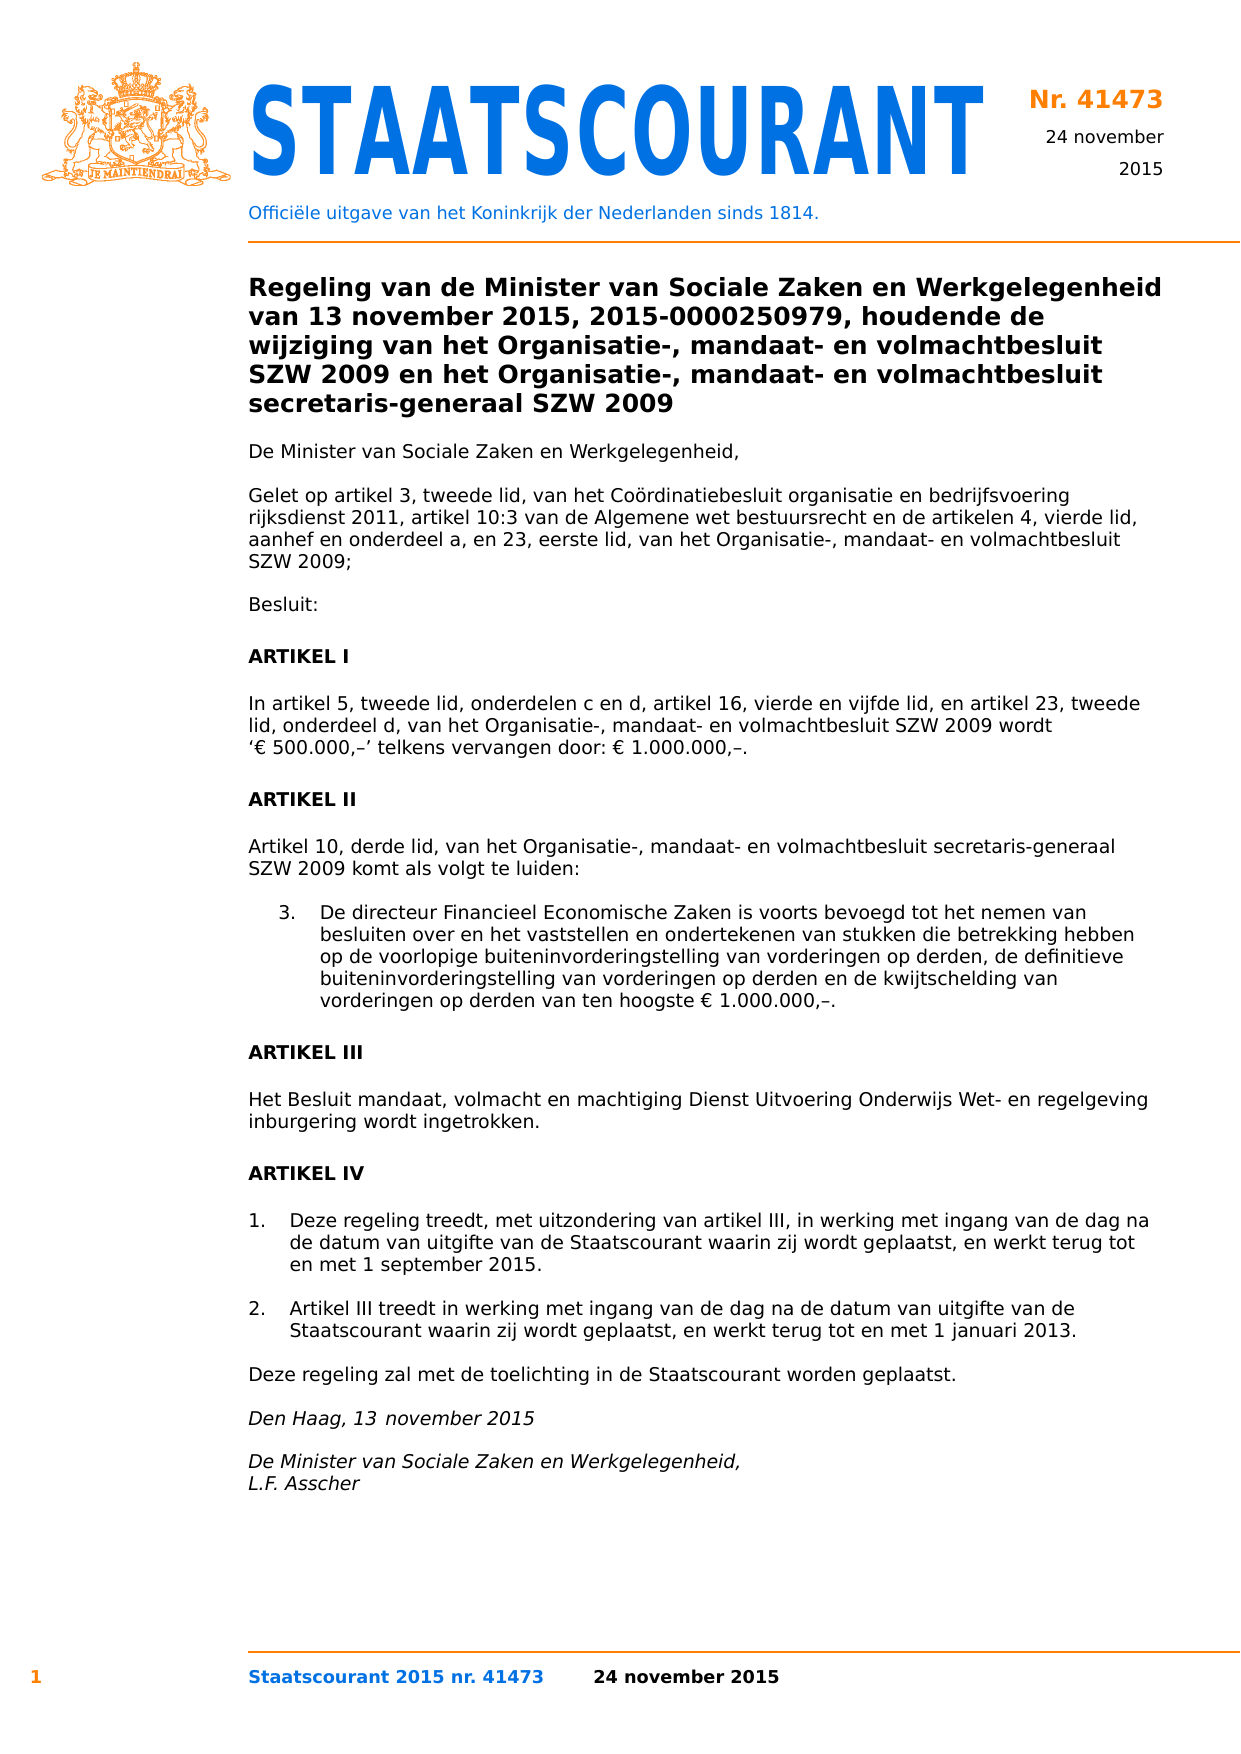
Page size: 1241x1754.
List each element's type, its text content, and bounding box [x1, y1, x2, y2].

table_header Nr. 41473 [998, 62, 1240, 121]
picture [41, 62, 231, 186]
text Gelet op artikel 3, tweede lid, van het Coördinatiebesluit organisatie en bedrijfsvoering rijksdienst 2011, artikel 10:3 van de Algemene wet bestuursrecht en de artikelen 4, vierde lid, aanhef en onderdeel a, en 23, eerste lid, van het Organisatie-, mandaat- en volmachtbesluit SZW 2009; [248, 484, 1163, 572]
text De Minister van Sociale Zaken en Werkgelegenheid, [248, 441, 1163, 463]
text Den Haag, 13 november 2015 [248, 1407, 1163, 1429]
text Het Besluit mandaat, volmacht en machtiging Dienst Uitvoering Onderwijs Wet- en regelgeving inburgering wordt ingetrokken. [248, 1089, 1163, 1133]
text De Minister van Sociale Zaken en Werkgelegenheid, L.F. Asscher [248, 1451, 1163, 1495]
text 1. Deze regeling treedt, met uitzondering van artikel III, in werking met ingang van de dag na de datum van uitgifte van de Staatscourant waarin zij wordt geplaatst, en werkt terug tot en met 1 september 2015. [248, 1210, 1163, 1276]
subtitle ARTIKEL II [248, 789, 1163, 811]
subtitle ARTIKEL III [248, 1042, 1163, 1064]
subtitle ARTIKEL I [248, 646, 1163, 668]
text In artikel 5, tweede lid, onderdelen c en d, artikel 16, vierde en vijfde lid, en artikel 23, tweede lid, onderdeel d, van het Organisatie-, mandaat- en volmachtbesluit SZW 2009 wordt ‘€ 500.000,–’ telkens vervangen door: € 1.000.000,–. [248, 693, 1163, 759]
table_header STAATSCOURANT [248, 62, 998, 203]
table_cell 24 november [998, 121, 1240, 153]
text 3. De directeur Financieel Economische Zaken is voorts bevoegd tot het nemen van besluiten over en het vaststellen en ondertekenen van stukken die betrekking hebben op de voorlopige buiteninvorderingstelling van vorderingen op derden, de definitieve buiteninvorderingstelling van vorderingen op derden en de kwijtschelding van vorderingen op derden van ten hoogste € 1.000.000,–. [278, 902, 1163, 1012]
text 2. Artikel III treedt in werking met ingang van de dag na de datum van uitgifte van de Staatscourant waarin zij wordt geplaatst, en werkt terug tot en met 1 januari 2013. [248, 1298, 1163, 1342]
text Deze regeling zal met de toelichting in de Staatscourant worden geplaatst. [248, 1363, 1163, 1386]
text Besluit: [248, 594, 1163, 616]
table_cell 2015 [998, 153, 1240, 203]
text Artikel 10, derde lid, van het Organisatie-, mandaat- en volmachtbesluit secretaris-generaal SZW 2009 komt als volgt te luiden: [248, 836, 1163, 880]
subtitle Regeling van de Minister van Sociale Zaken en Werkgelegenheid van 13 november 2015, 2015-0000250979, houdende de wijziging van het Organisatie-, mandaat- en volmachtbesluit SZW 2009 en het Organisatie-, mandaat- en volmachtbesluit secretaris-generaal SZW 2009 [248, 273, 1163, 419]
table_cell Officiële uitgave van het Koninkrijk der Nederlanden sinds 1814. [248, 203, 1240, 241]
table_header [25, 62, 248, 241]
subtitle ARTIKEL IV [248, 1163, 1163, 1185]
